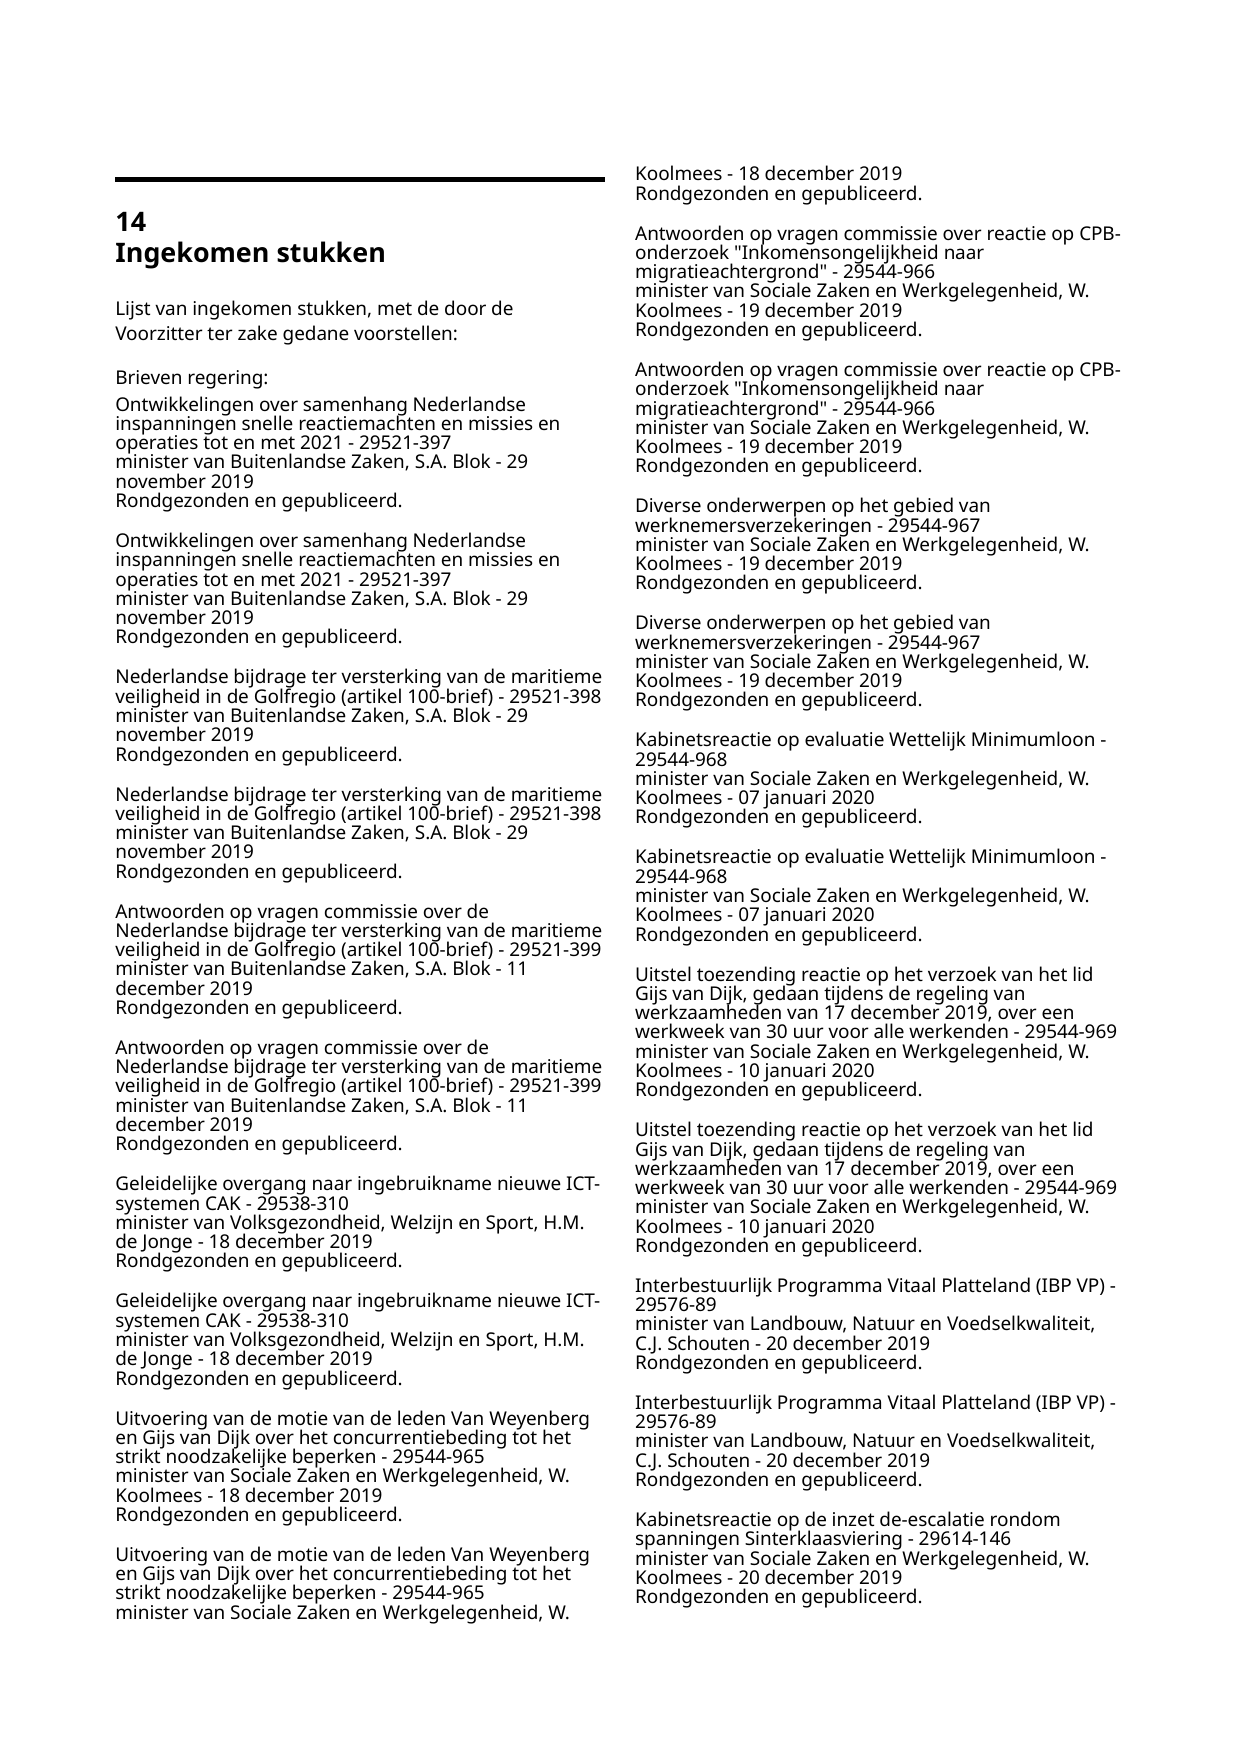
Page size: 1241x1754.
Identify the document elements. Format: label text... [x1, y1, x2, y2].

text minister van Buitenlandse Zaken, S.A. Blok - 29 november 2019 [115, 590, 605, 628]
text Kabinetsreactie op evaluatie Wettelijk Minimumloon - 29544-968 [635, 848, 1125, 887]
text Antwoorden op vragen commissie over de Nederlandse bijdrage ter versterking van de maritieme veiligheid in de Golfregio (artikel 100-brief) - 29521-399 [115, 903, 605, 960]
text Geleidelijke overgang naar ingebruikname nieuwe ICT-systemen CAK - 29538-310 [115, 1292, 605, 1331]
text minister van Sociale Zaken en Werkgelegenheid, W. Koolmees - 19 december 2019 [635, 653, 1125, 691]
text minister van Buitenlandse Zaken, S.A. Blok - 29 november 2019 [115, 453, 605, 492]
text Lijst van ingekomen stukken, met de door de Voorzitter ter zake gedane voorstellen: [115, 295, 605, 346]
text Koolmees - 18 december 2019 [635, 165, 1125, 184]
text Ingekomen stukken [115, 239, 605, 283]
text Rondgezonden en gepubliceerd. [115, 1135, 605, 1154]
text minister van Sociale Zaken en Werkgelegenheid, W. Koolmees - 19 december 2019 [635, 282, 1125, 321]
text Uitvoering van de motie van de leden Van Weyenberg en Gijs van Dijk over het concurrentiebeding tot het strikt noodzakelijke beperken - 29544-965 [115, 1409, 605, 1467]
text Rondgezonden en gepubliceerd. [115, 863, 605, 882]
text Rondgezonden en gepubliceerd. [635, 1081, 1125, 1101]
text Antwoorden op vragen commissie over reactie op CPB-onderzoek "Inkomensongelijkheid naar migratieachtergrond" - 29544-966 [635, 224, 1125, 282]
text minister van Sociale Zaken en Werkgelegenheid, W. Koolmees - 19 december 2019 [635, 419, 1125, 457]
text Rondgezonden en gepubliceerd. [635, 1471, 1125, 1490]
text Nederlandse bijdrage ter versterking van de maritieme veiligheid in de Golfregio (artikel 100-brief) - 29521-398 [115, 668, 605, 707]
text Rondgezonden en gepubliceerd. [635, 1354, 1125, 1373]
text minister van Sociale Zaken en Werkgelegenheid, W. Koolmees - 07 januari 2020 [635, 887, 1125, 926]
text Rondgezonden en gepubliceerd. [115, 628, 605, 648]
text Geleidelijke overgang naar ingebruikname nieuwe ICT-systemen CAK - 29538-310 [115, 1175, 605, 1214]
text Rondgezonden en gepubliceerd. [115, 746, 605, 765]
text minister van Buitenlandse Zaken, S.A. Blok - 29 november 2019 [115, 707, 605, 746]
text minister van Landbouw, Natuur en Voedselkwaliteit, C.J. Schouten - 20 december 2019 [635, 1315, 1125, 1354]
text Rondgezonden en gepubliceerd. [635, 691, 1125, 711]
text Kabinetsreactie op de inzet de-escalatie rondom spanningen Sinterklaasviering - 29614-146 [635, 1511, 1125, 1549]
text minister van Buitenlandse Zaken, S.A. Blok - 29 november 2019 [115, 824, 605, 863]
text Rondgezonden en gepubliceerd. [635, 574, 1125, 594]
text Interbestuurlijk Programma Vitaal Platteland (IBP VP) - 29576-89 [635, 1394, 1125, 1432]
text minister van Sociale Zaken en Werkgelegenheid, W. [115, 1604, 605, 1623]
text Ontwikkelingen over samenhang Nederlandse inspanningen snelle reactiemachten en missies en operaties tot en met 2021 - 29521-397 [115, 396, 605, 453]
text Rondgezonden en gepubliceerd. [635, 457, 1125, 477]
text Rondgezonden en gepubliceerd. [635, 926, 1125, 945]
text Interbestuurlijk Programma Vitaal Platteland (IBP VP) - 29576-89 [635, 1277, 1125, 1315]
text Rondgezonden en gepubliceerd. [115, 492, 605, 511]
text minister van Buitenlandse Zaken, S.A. Blok - 11 december 2019 [115, 1097, 605, 1135]
text minister van Landbouw, Natuur en Voedselkwaliteit, C.J. Schouten - 20 december 2019 [635, 1432, 1125, 1471]
text Uitstel toezending reactie op het verzoek van het lid Gijs van Dijk, gedaan tijdens de regeling van werkzaamheden van 17 december 2019, over een werkweek van 30 uur voor alle werkenden - 29544-969 [635, 966, 1125, 1043]
text minister van Sociale Zaken en Werkgelegenheid, W. Koolmees - 19 december 2019 [635, 536, 1125, 574]
text Uitstel toezending reactie op het verzoek van het lid Gijs van Dijk, gedaan tijdens de regeling van werkzaamheden van 17 december 2019, over een werkweek van 30 uur voor alle werkenden - 29544-969 [635, 1121, 1125, 1198]
text minister van Volksgezondheid, Welzijn en Sport, H.M. de Jonge - 18 december 2019 [115, 1331, 605, 1369]
text Diverse onderwerpen op het gebied van werknemersverzekeringen - 29544-967 [635, 614, 1125, 653]
text minister van Buitenlandse Zaken, S.A. Blok - 11 december 2019 [115, 960, 605, 999]
text minister van Volksgezondheid, Welzijn en Sport, H.M. de Jonge - 18 december 2019 [115, 1214, 605, 1252]
text Antwoorden op vragen commissie over de Nederlandse bijdrage ter versterking van de maritieme veiligheid in de Golfregio (artikel 100-brief) - 29521-399 [115, 1039, 605, 1097]
text minister van Sociale Zaken en Werkgelegenheid, W. Koolmees - 10 januari 2020 [635, 1043, 1125, 1081]
text 14 [115, 203, 605, 239]
text Rondgezonden en gepubliceerd. [635, 184, 1125, 204]
text Brieven regering: [115, 364, 605, 390]
text Rondgezonden en gepubliceerd. [115, 1252, 605, 1272]
text Rondgezonden en gepubliceerd. [115, 1506, 605, 1525]
text Rondgezonden en gepubliceerd. [635, 321, 1125, 340]
text minister van Sociale Zaken en Werkgelegenheid, W. Koolmees - 07 januari 2020 [635, 770, 1125, 808]
text Ontwikkelingen over samenhang Nederlandse inspanningen snelle reactiemachten en missies en operaties tot en met 2021 - 29521-397 [115, 532, 605, 590]
text Rondgezonden en gepubliceerd. [635, 808, 1125, 828]
text Nederlandse bijdrage ter versterking van de maritieme veiligheid in de Golfregio (artikel 100-brief) - 29521-398 [115, 786, 605, 824]
text Rondgezonden en gepubliceerd. [635, 1237, 1125, 1256]
text Rondgezonden en gepubliceerd. [635, 1588, 1125, 1607]
text Rondgezonden en gepubliceerd. [115, 999, 605, 1018]
text minister van Sociale Zaken en Werkgelegenheid, W. Koolmees - 10 januari 2020 [635, 1198, 1125, 1237]
text Antwoorden op vragen commissie over reactie op CPB-onderzoek "Inkomensongelijkheid naar migratieachtergrond" - 29544-966 [635, 361, 1125, 419]
text Rondgezonden en gepubliceerd. [115, 1369, 605, 1389]
text Kabinetsreactie op evaluatie Wettelijk Minimumloon - 29544-968 [635, 731, 1125, 770]
text Diverse onderwerpen op het gebied van werknemersverzekeringen - 29544-967 [635, 497, 1125, 536]
text Uitvoering van de motie van de leden Van Weyenberg en Gijs van Dijk over het concurrentiebeding tot het strikt noodzakelijke beperken - 29544-965 [115, 1546, 605, 1604]
text minister van Sociale Zaken en Werkgelegenheid, W. Koolmees - 18 december 2019 [115, 1467, 605, 1506]
text minister van Sociale Zaken en Werkgelegenheid, W. Koolmees - 20 december 2019 [635, 1549, 1125, 1588]
